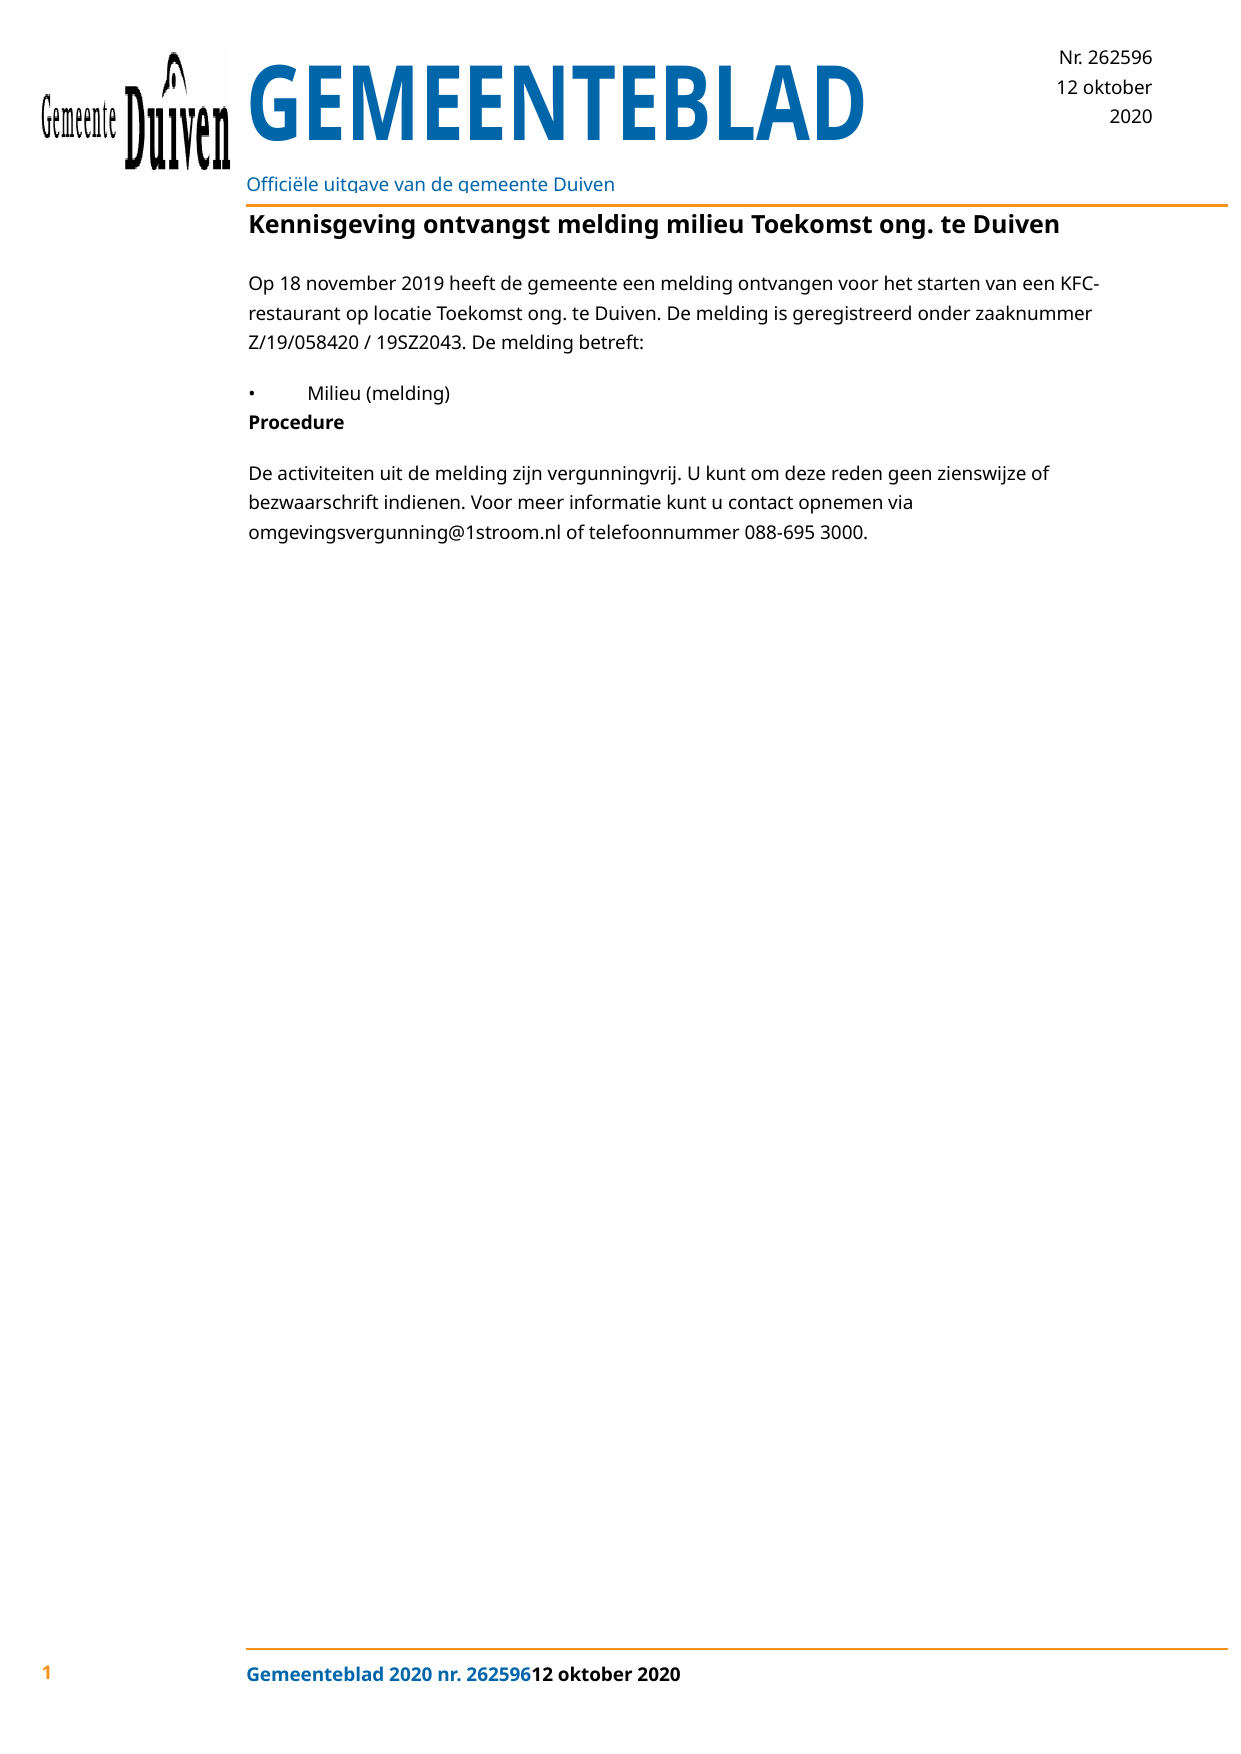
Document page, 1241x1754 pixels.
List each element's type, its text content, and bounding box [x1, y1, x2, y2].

text Procedure [248, 409, 1152, 435]
picture [41, 47, 231, 172]
text De activiteiten uit de melding zijn vergunningvrij. U kunt om deze reden geen zienswijze of bezwaarschrift indienen. Voor meer informatie kunt u contact opnemen via omgevingsvergunning@1stroom.nl of telefoonnummer 088-695 3000. [248, 460, 1152, 545]
list Milieu (melding) [248, 380, 1152, 406]
text Kennisgeving ontvangst melding milieu Toekomst ong. te Duiven [248, 207, 1152, 241]
text Op 18 november 2019 heeft de gemeente een melding ontvangen voor het starten van een KFC-restaurant op locatie Toekomst ong. te Duiven. De melding is geregistreerd onder zaaknummer Z/19/058420 / 19SZ2043. De melding betreft: [248, 270, 1152, 355]
